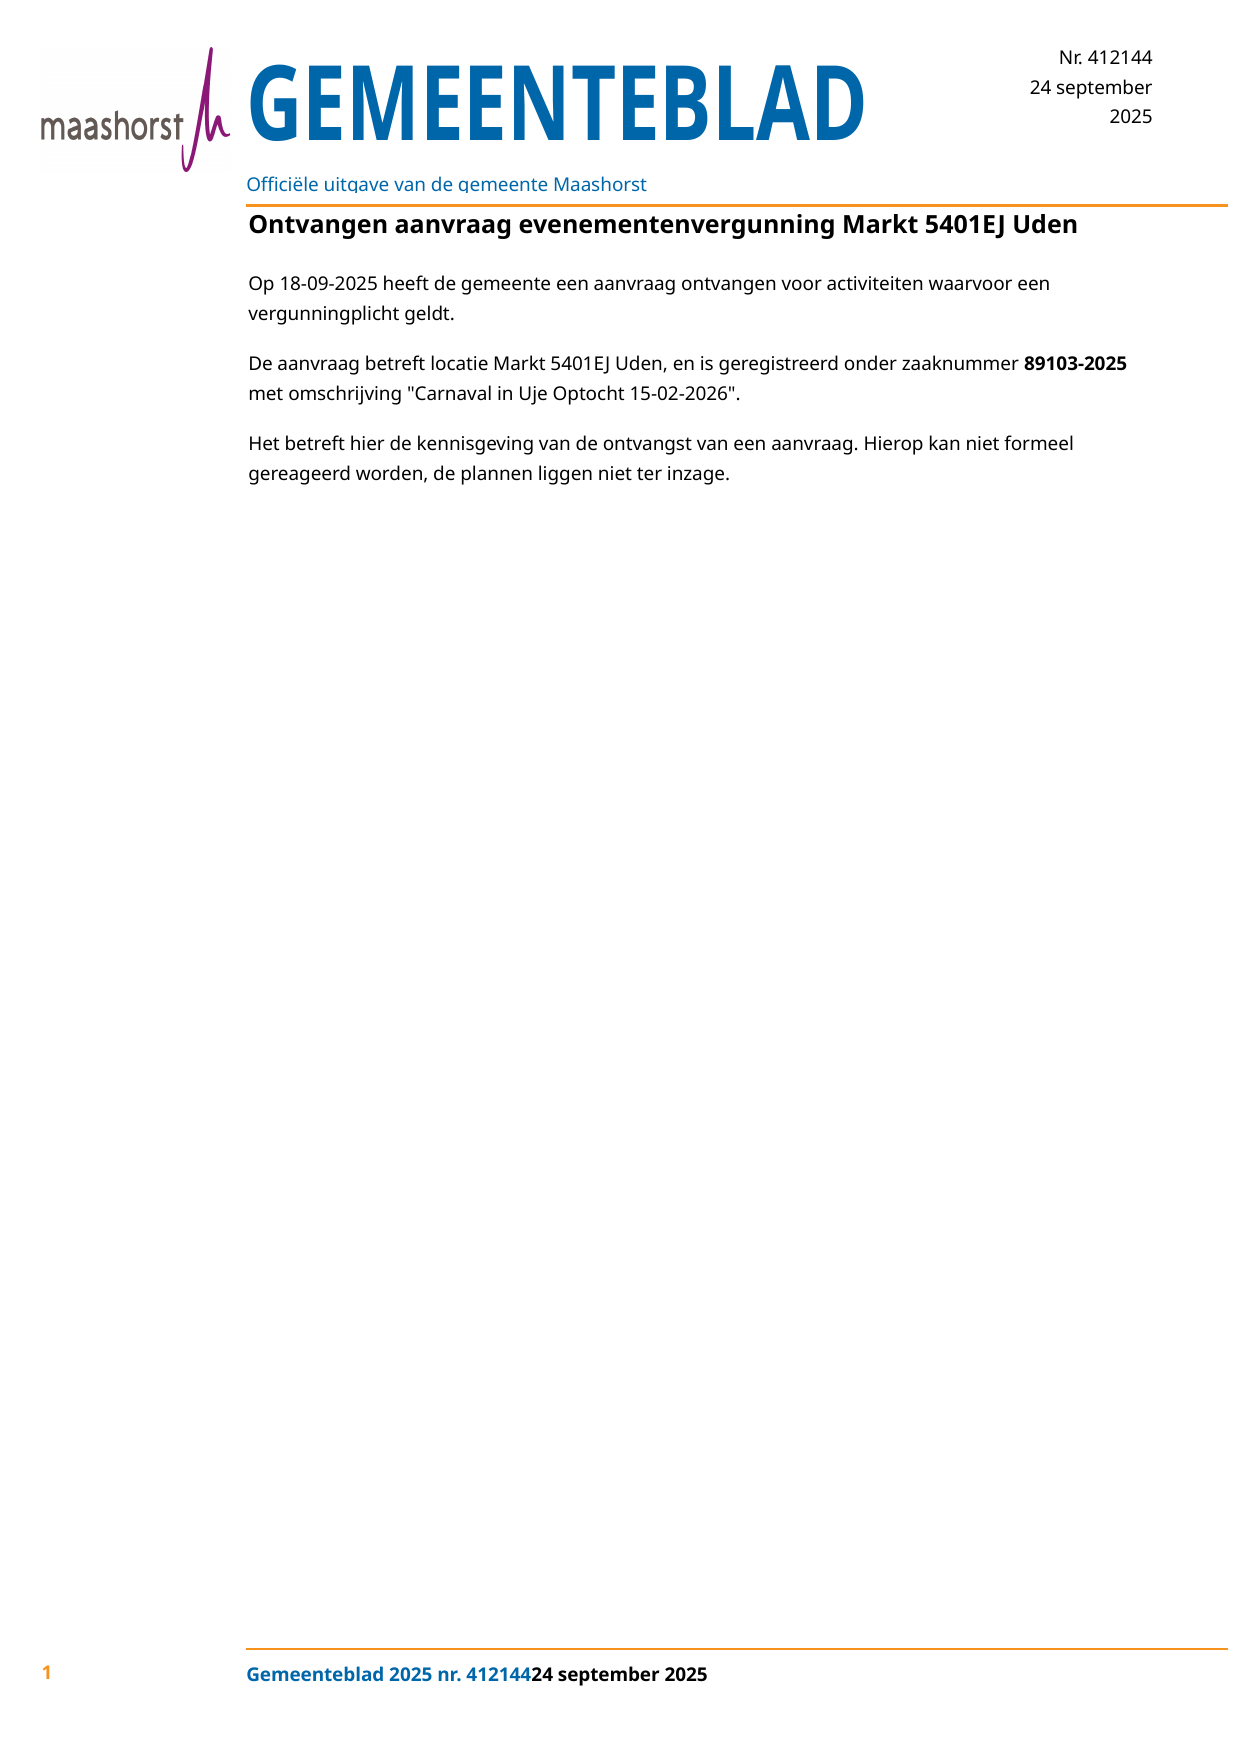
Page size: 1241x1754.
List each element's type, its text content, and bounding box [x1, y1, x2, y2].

text De aanvraag betreft locatie Markt 5401EJ Uden, en is geregistreerd onder zaaknummer 89103-2025 met omschrijving "Carnaval in Uje Optocht 15-02-2026". [248, 350, 1152, 406]
text Het betreft hier de kennisgeving van de ontvangst van een aanvraag. Hierop kan niet formeel gereageerd worden, de plannen liggen niet ter inzage. [248, 430, 1152, 486]
picture [41, 47, 231, 172]
text Op 18-09-2025 heeft de gemeente een aanvraag ontvangen voor activiteiten waarvoor een vergunningplicht geldt. [248, 270, 1152, 326]
text Ontvangen aanvraag evenementenvergunning Markt 5401EJ Uden [248, 207, 1152, 241]
